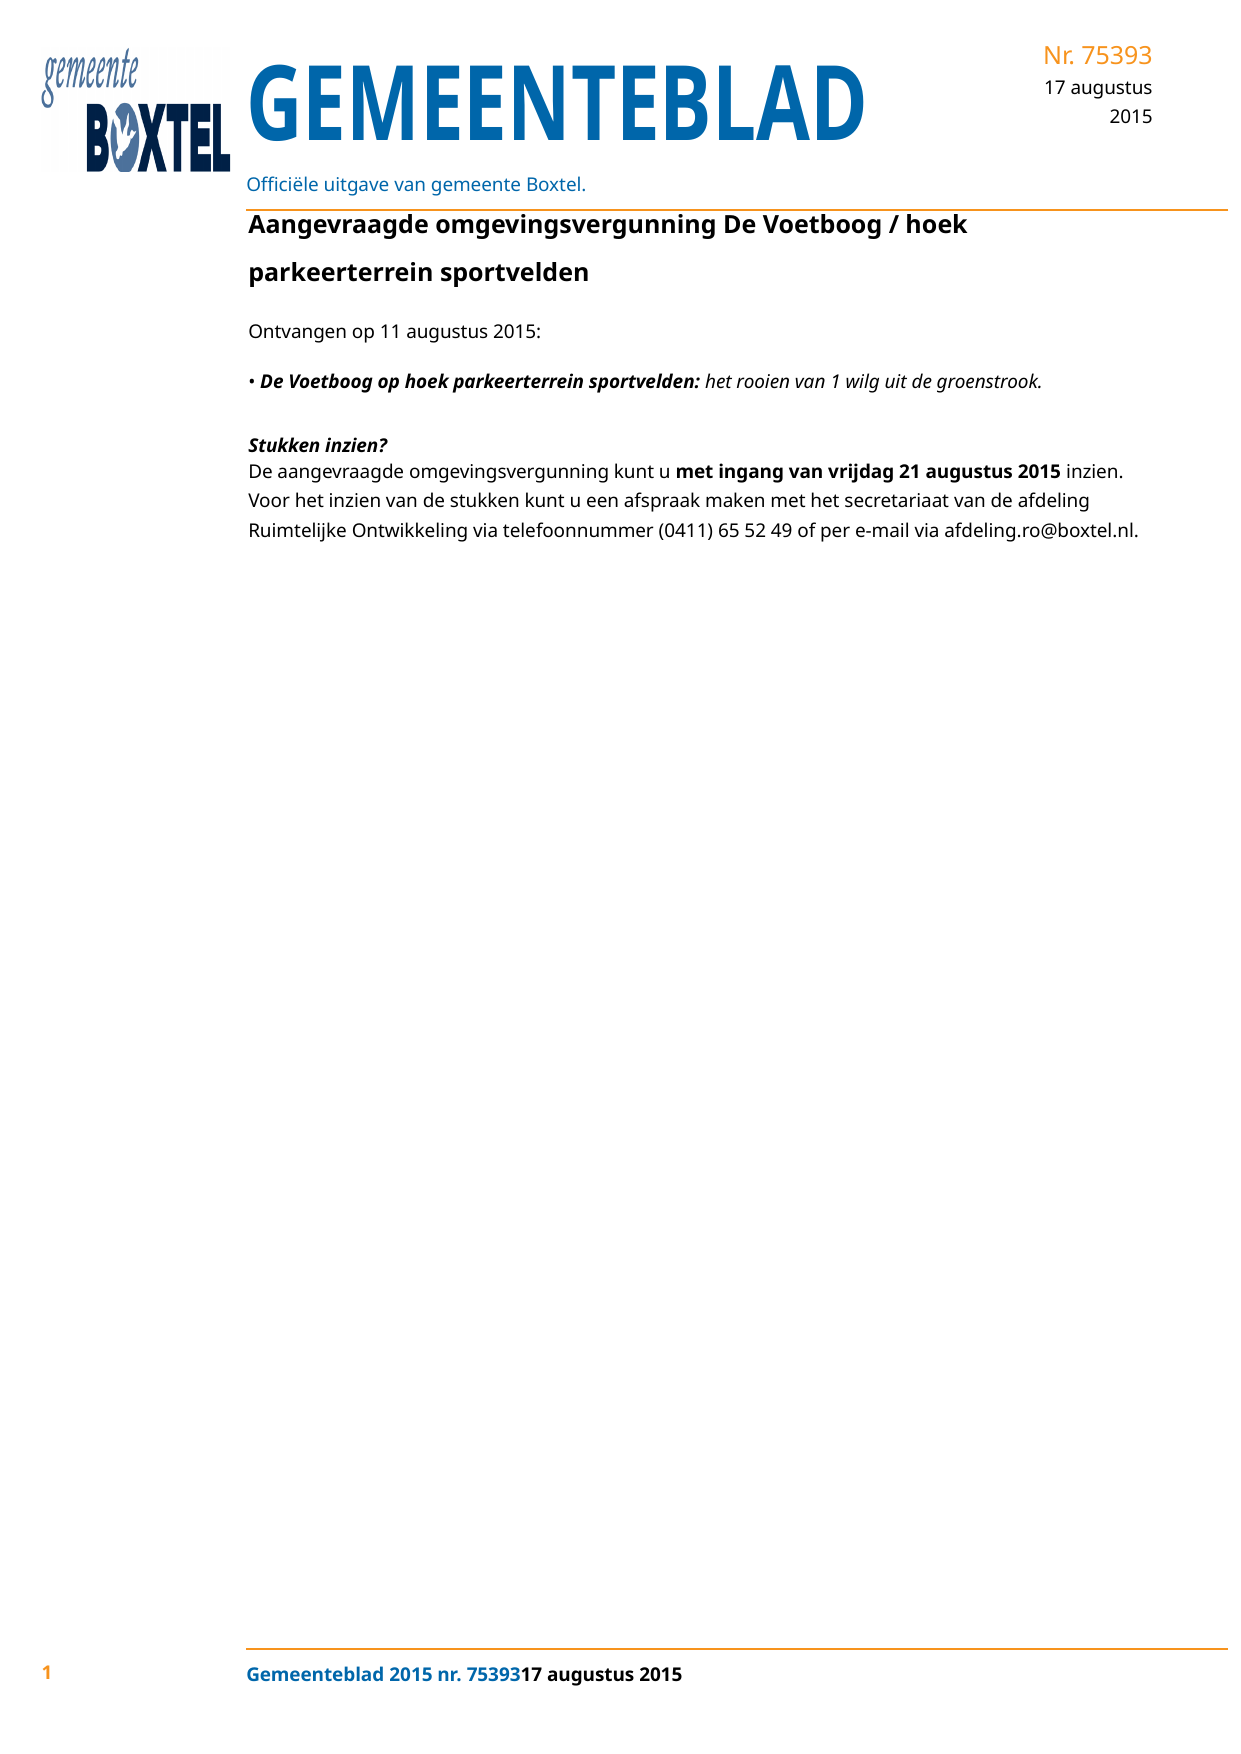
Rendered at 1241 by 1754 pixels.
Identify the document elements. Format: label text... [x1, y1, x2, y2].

text De aangevraagde omgevingsvergunning kunt u met ingang van vrijdag 21 augustus 2015 inzien. Voor het inzien van de stukken kunt u een afspraak maken met het secretariaat van de afdeling Ruimtelijke Ontwikkeling via telefoonnummer (0411) 65 52 49 of per e-mail via afdeling.ro@boxtel.nl. [248, 458, 1152, 543]
text • De Voetboog op hoek parkeerterrein sportvelden: het rooien van 1 wilg uit de groenstrook. [248, 368, 1152, 394]
text Stukken inzien? [248, 432, 1152, 458]
text Aangevraagde omgevingsvergunning De Voetboog / hoek parkeerterrein sportvelden [248, 211, 1152, 288]
text Ontvangen op 11 augustus 2015: [248, 318, 1152, 344]
picture [41, 47, 231, 172]
